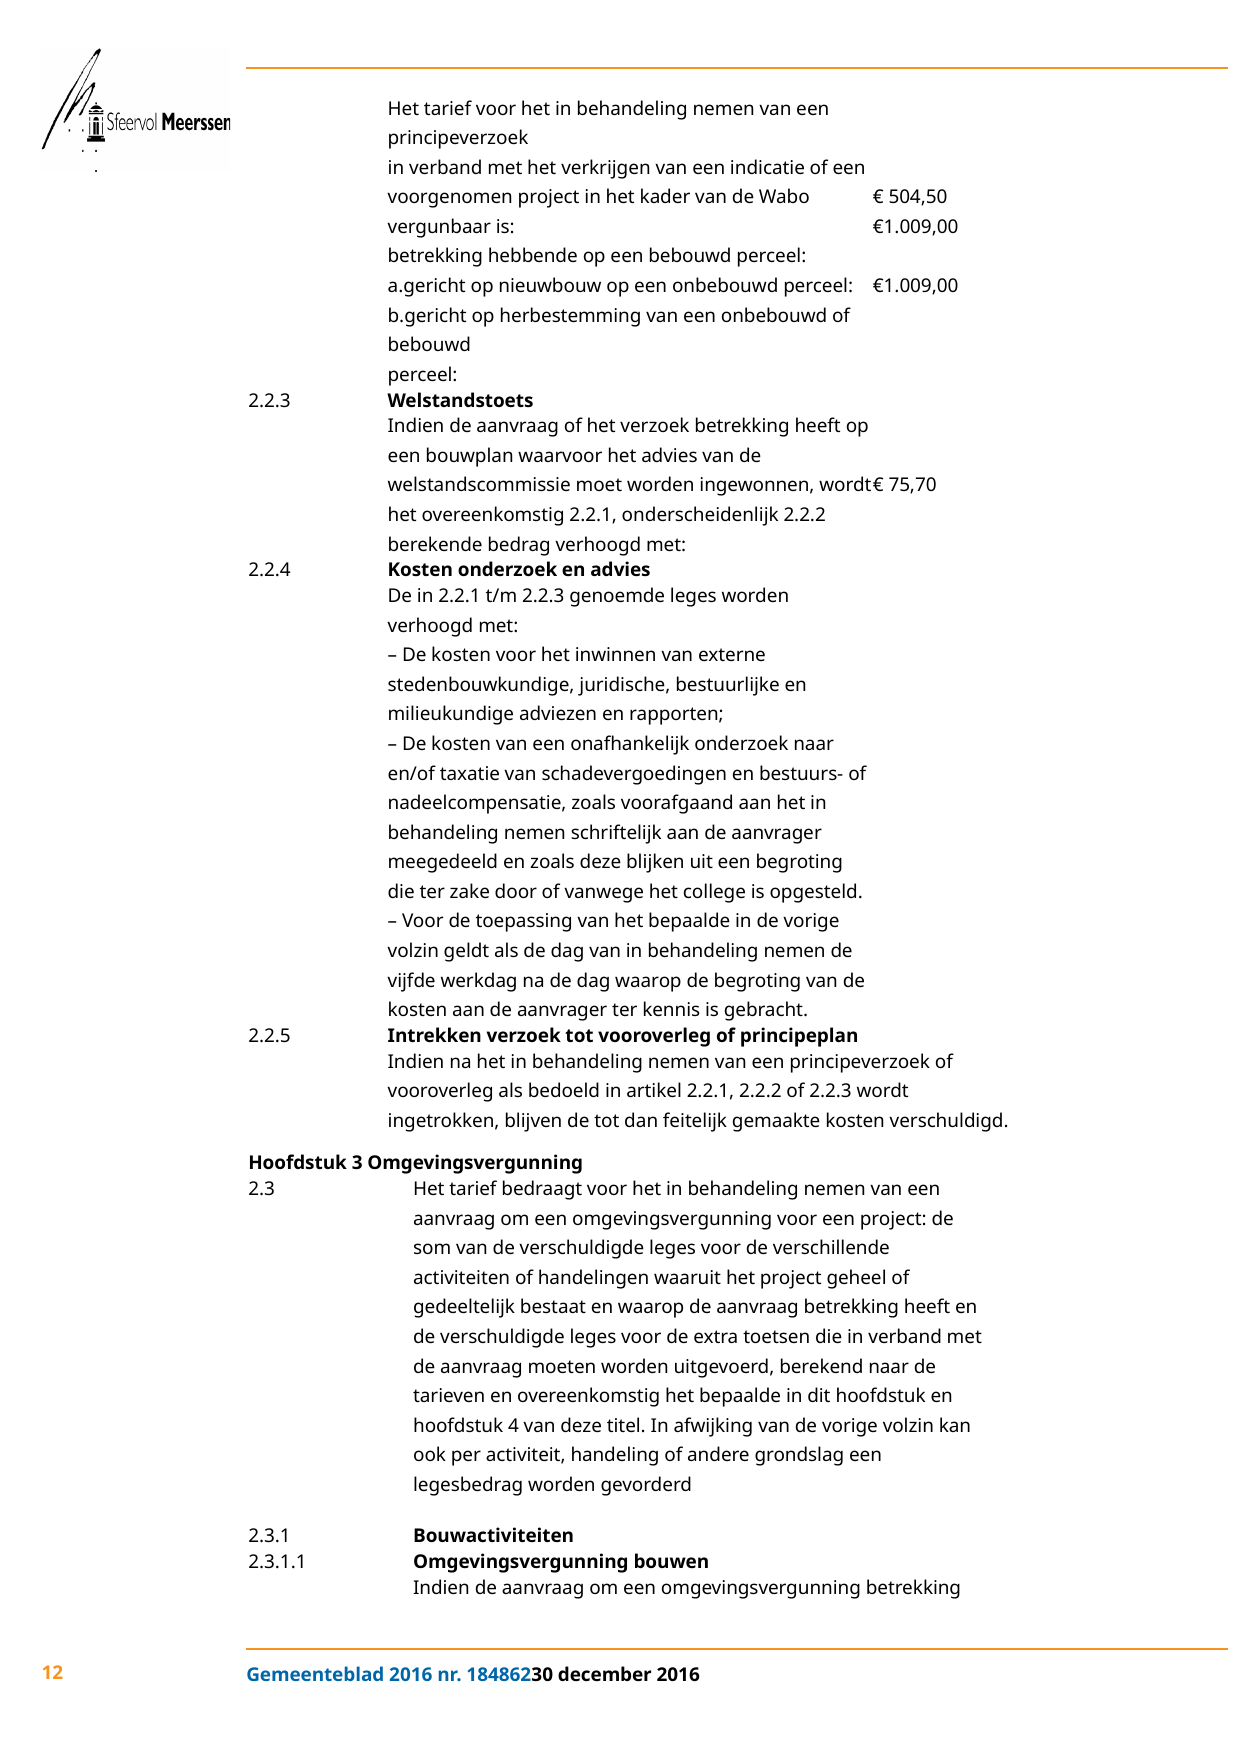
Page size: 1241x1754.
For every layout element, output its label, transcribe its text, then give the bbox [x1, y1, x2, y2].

table_cell [248, 413, 387, 557]
table_cell [987, 1574, 1152, 1600]
table_cell [987, 1497, 1152, 1523]
table_cell Indien de aanvraag om een omgevingsvergunning betrekking [413, 1574, 987, 1600]
table_cell Omgevingsvergunning bouwen [413, 1549, 987, 1574]
table_cell Welstandstoets [388, 387, 873, 412]
table_cell [873, 387, 1152, 412]
table_cell [987, 1549, 1152, 1574]
table_cell [873, 582, 1152, 1022]
picture [41, 47, 231, 172]
table_cell € 504,50 €1.009,00 €1.009,00 [873, 95, 1152, 387]
table_cell 2.3.1.1 [248, 1549, 413, 1574]
table_cell Bouwactiviteiten [413, 1523, 987, 1548]
table_header Het tarief bedraagt voor het in behandeling nemen van een aanvraag om een omgevingsvergunning voor een project: de som van de verschuldigde leges voor de verschillende activiteiten of handelingen waaruit het project geheel of gedeeltelijk bestaat en waarop de aanvraag betrekking heeft en de verschuldigde leges voor de extra toetsen die in verband met de aanvraag moeten worden uitgevoerd, berekend naar de tarieven en overeenkomstig het bepaalde in dit hoofdstuk en hoofdstuk 4 van deze titel. In afwijking van de vorige volzin kan ook per activiteit, handeling of andere grondslag een legesbedrag worden gevorderd [413, 1175, 987, 1497]
table_cell [873, 557, 1152, 582]
text Hoofdstuk 3 Omgevingsvergunning [248, 1149, 1152, 1175]
table_cell Indien de aanvraag of het verzoek betrekking heeft op een bouwplan waarvoor het advies van de welstandscommissie moet worden ingewonnen, wordt het overeenkomstig 2.2.1, onderscheidenlijk 2.2.2 berekende bedrag verhoogd met: [388, 413, 873, 557]
table_cell [1012, 1048, 1152, 1133]
table_header 2.3 [248, 1175, 413, 1497]
table_cell [1012, 1022, 1152, 1048]
table_cell € 75,70 [873, 413, 1152, 557]
table_header [987, 1175, 1152, 1497]
table_cell [248, 95, 387, 387]
table_cell 2.2.4 [248, 557, 387, 582]
table_cell Intrekken verzoek tot vooroverleg of principeplan [388, 1022, 1012, 1048]
table_cell [248, 1497, 413, 1523]
table_cell [248, 582, 387, 1022]
table_cell [987, 1523, 1152, 1548]
table_cell [413, 1497, 987, 1523]
table_cell 2.2.3 [248, 387, 387, 412]
table_cell 2.3.1 [248, 1523, 413, 1548]
table_cell [248, 1048, 387, 1133]
table_cell Indien na het in behandeling nemen van een principeverzoek of vooroverleg als bedoeld in artikel 2.2.1, 2.2.2 of 2.2.3 wordt ingetrokken, blijven de tot dan feitelijk gemaakte kosten verschuldigd. [388, 1048, 1012, 1133]
table_cell De in 2.2.1 t/m 2.2.3 genoemde leges worden verhoogd met: – De kosten voor het inwinnen van externe stedenbouwkundige, juridische, bestuurlijke en milieukundige adviezen en rapporten; – De kosten van een onafhankelijk onderzoek naar en/of taxatie van schadevergoedingen en bestuurs- of nadeelcompensatie, zoals voorafgaand aan het in behandeling nemen schriftelijk aan de aanvrager meegedeeld en zoals deze blijken uit een begroting die ter zake door of vanwege het college is opgesteld. – Voor de toepassing van het bepaalde in de vorige volzin geldt als de dag van in behandeling nemen de vijfde werkdag na de dag waarop de begroting van de kosten aan de aanvrager ter kennis is gebracht. [388, 582, 873, 1022]
table_cell Het tarief voor het in behandeling nemen van een principeverzoek in verband met het verkrijgen van een indicatie of een voorgenomen project in het kader van de Wabo vergunbaar is: betrekking hebbende op een bebouwd perceel: a.gericht op nieuwbouw op een onbebouwd perceel: b.gericht op herbestemming van een onbebouwd of bebouwd perceel: [388, 95, 873, 387]
table_cell 2.2.5 [248, 1022, 387, 1048]
table_cell Kosten onderzoek en advies [388, 557, 873, 582]
table_cell [248, 1574, 413, 1600]
